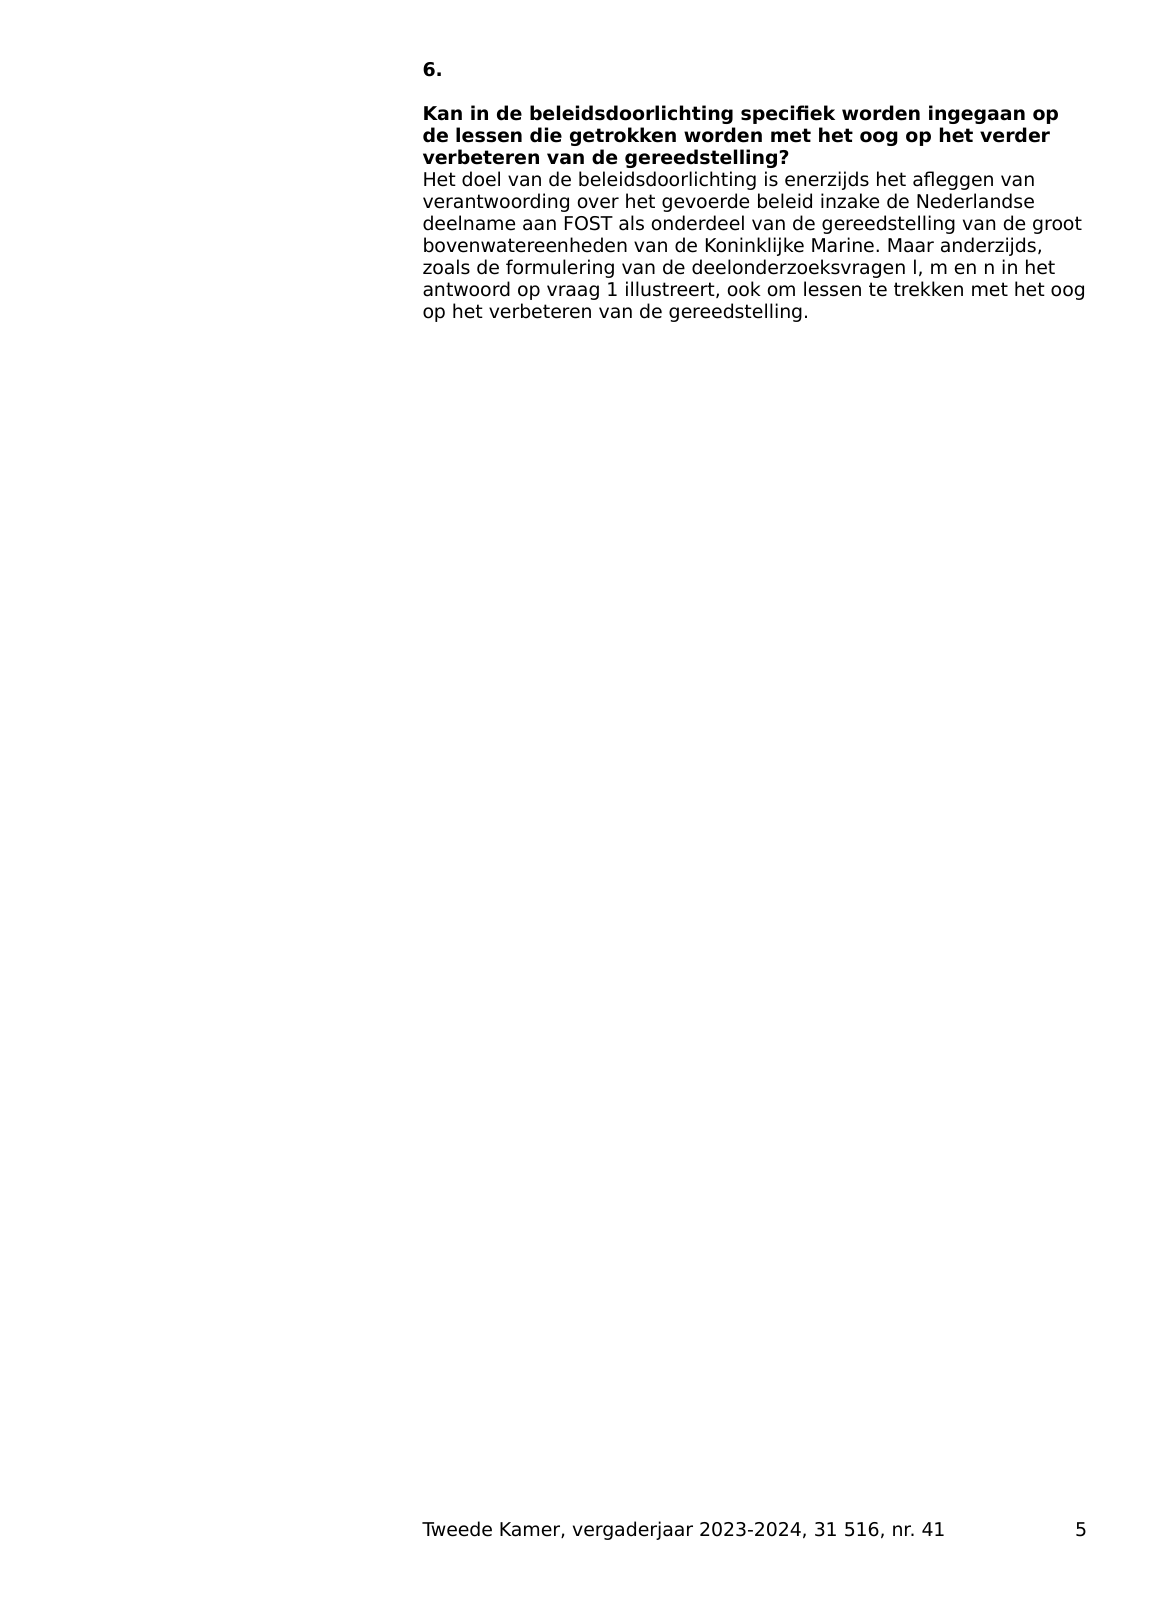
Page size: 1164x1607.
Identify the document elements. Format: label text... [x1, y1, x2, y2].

text Het doel van de beleidsdoorlichting is enerzijds het afleggen van verantwoording over het gevoerde beleid inzake de Nederlandse deelname aan FOST als onderdeel van de gereedstelling van de groot bovenwatereenheden van de Koninklijke Marine. Maar anderzijds, zoals de formulering van de deelonderzoeksvragen l, m en n in het antwoord op vraag 1 illustreert, ook om lessen te trekken met het oog op het verbeteren van de gereedstelling. [422, 169, 1087, 323]
text Kan in de beleidsdoorlichting specifiek worden ingegaan op de lessen die getrokken worden met het oog op het verder verbeteren van de gereedstelling? [422, 103, 1087, 169]
subtitle 6. [422, 59, 1087, 81]
